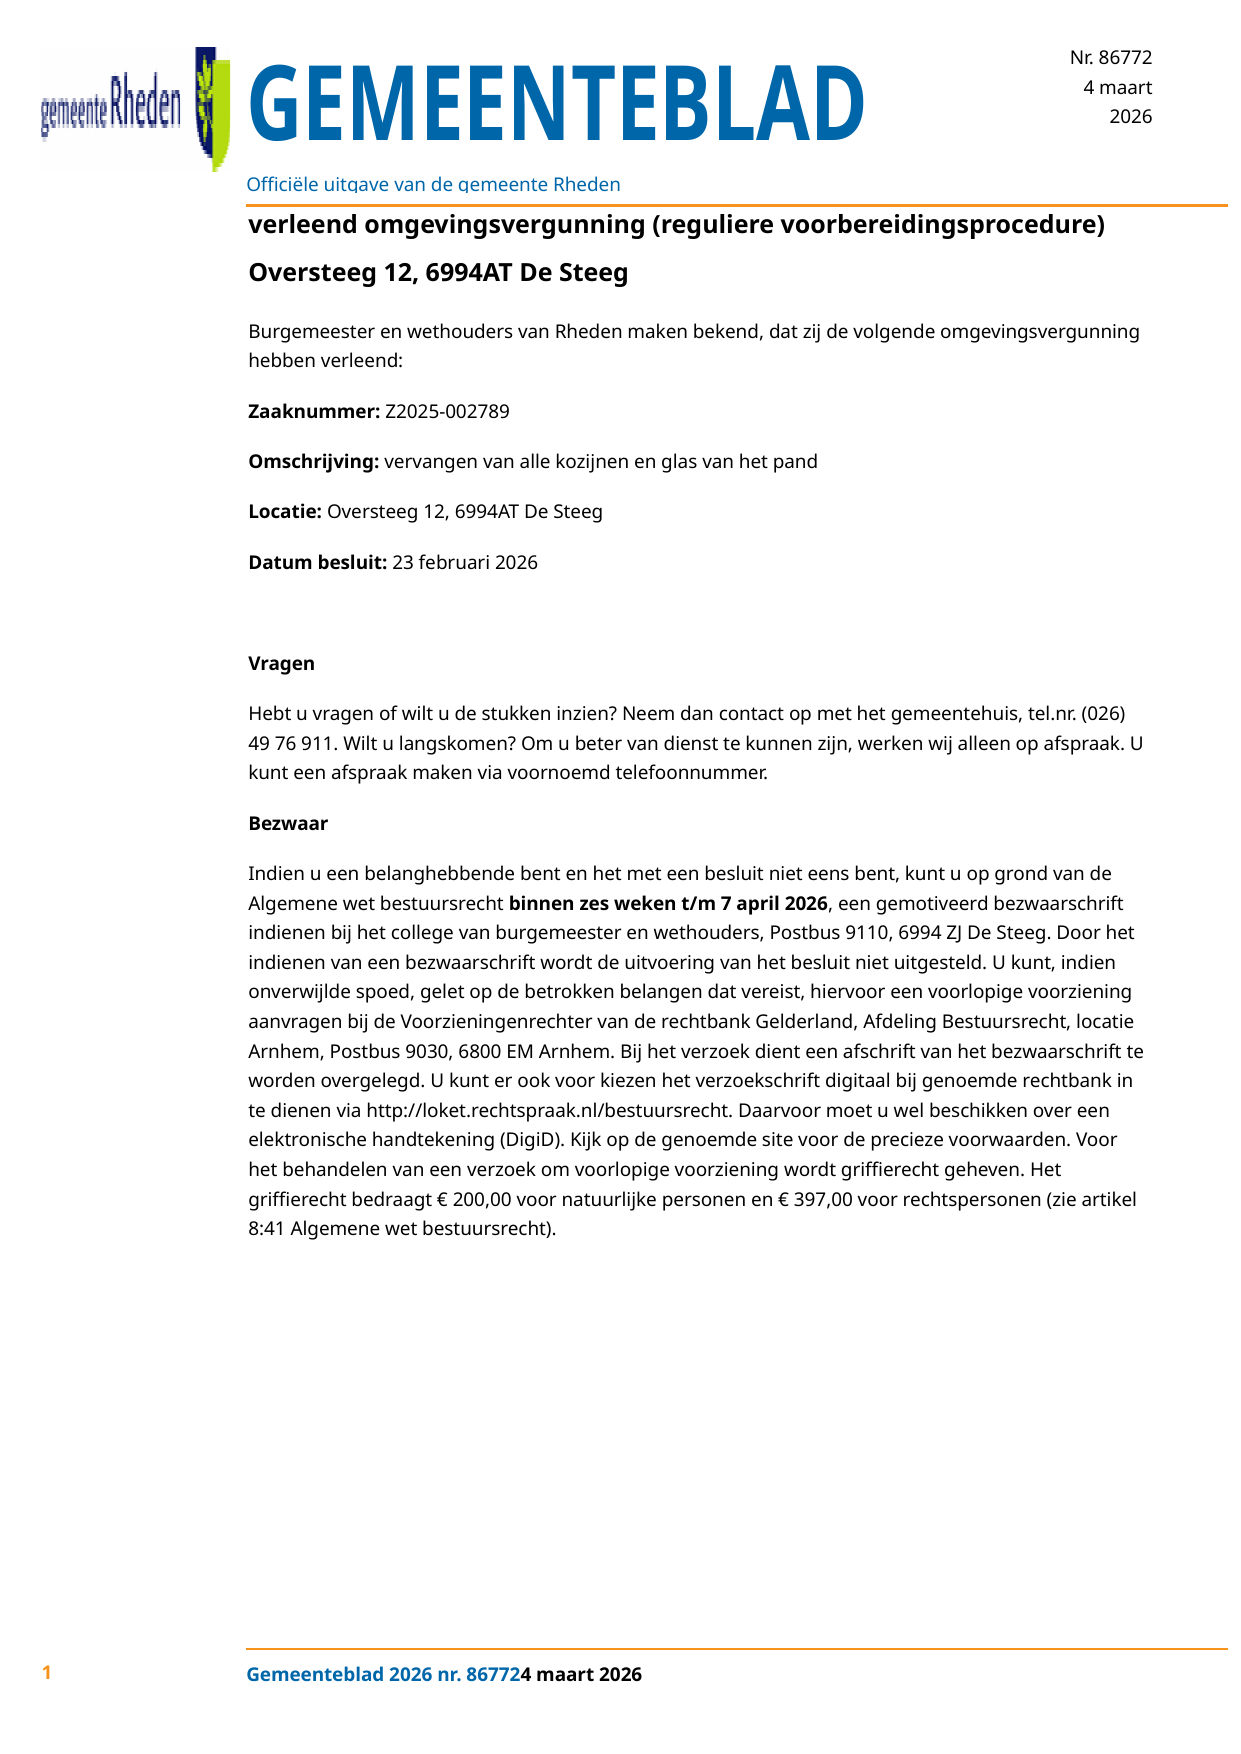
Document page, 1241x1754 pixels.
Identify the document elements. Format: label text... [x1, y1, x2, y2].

text Locatie: Oversteeg 12, 6994AT De Steeg [248, 499, 1152, 524]
text Burgemeester en wethouders van Rheden maken bekend, dat zij de volgende omgevingsvergunning hebben verleend: [248, 318, 1152, 373]
text Zaaknummer: Z2025-002789 [248, 398, 1152, 424]
text Indien u een belanghebbende bent en het met een besluit niet eens bent, kunt u op grond van de Algemene wet bestuursrecht binnen zes weken t/m 7 april 2026, een gemotiveerd bezwaarschrift indienen bij het college van burgemeester en wethouders, Postbus 9110, 6994 ZJ De Steeg. Door het indienen van een bezwaarschrift wordt de uitvoering van het besluit niet uitgesteld. U kunt, indien onverwijlde spoed, gelet op de betrokken belangen dat vereist, hiervoor een voorlopige voorziening aanvragen bij de Voorzieningenrechter van de rechtbank Gelderland, Afdeling Bestuursrecht, locatie Arnhem, Postbus 9030, 6800 EM Arnhem. Bij het verzoek dient een afschrift van het bezwaarschrift te worden overgelegd. U kunt er ook voor kiezen het verzoekschrift digitaal bij genoemde rechtbank in te dienen via http://loket.rechtspraak.nl/bestuursrecht. Daarvoor moet u wel beschikken over een elektronische handtekening (DigiD). Kijk op de genoemde site voor de precieze voorwaarden. Voor het behandelen van een verzoek om voorlopige voorziening wordt griffierecht geheven. Het griffierecht bedraagt € 200,00 voor natuurlijke personen en € 397,00 voor rechtspersonen (zie artikel 8:41 Algemene wet bestuursrecht). [248, 860, 1152, 1241]
text Vragen [248, 650, 1152, 676]
text Datum besluit: 23 februari 2026 [248, 549, 1152, 575]
text Bezwaar [248, 810, 1152, 836]
picture [41, 47, 231, 172]
text verleend omgevingsvergunning (reguliere voorbereidingsprocedure) Oversteeg 12, 6994AT De Steeg [248, 207, 1152, 288]
text Hebt u vragen of wilt u de stukken inzien? Neem dan contact op met het gemeentehuis, tel.nr. (026) 49 76 911. Wilt u langskomen? Om u beter van dienst te kunnen zijn, werken wij alleen op afspraak. U kunt een afspraak maken via voornoemd telefoonnummer. [248, 700, 1152, 785]
text Omschrijving: vervangen van alle kozijnen en glas van het pand [248, 448, 1152, 474]
